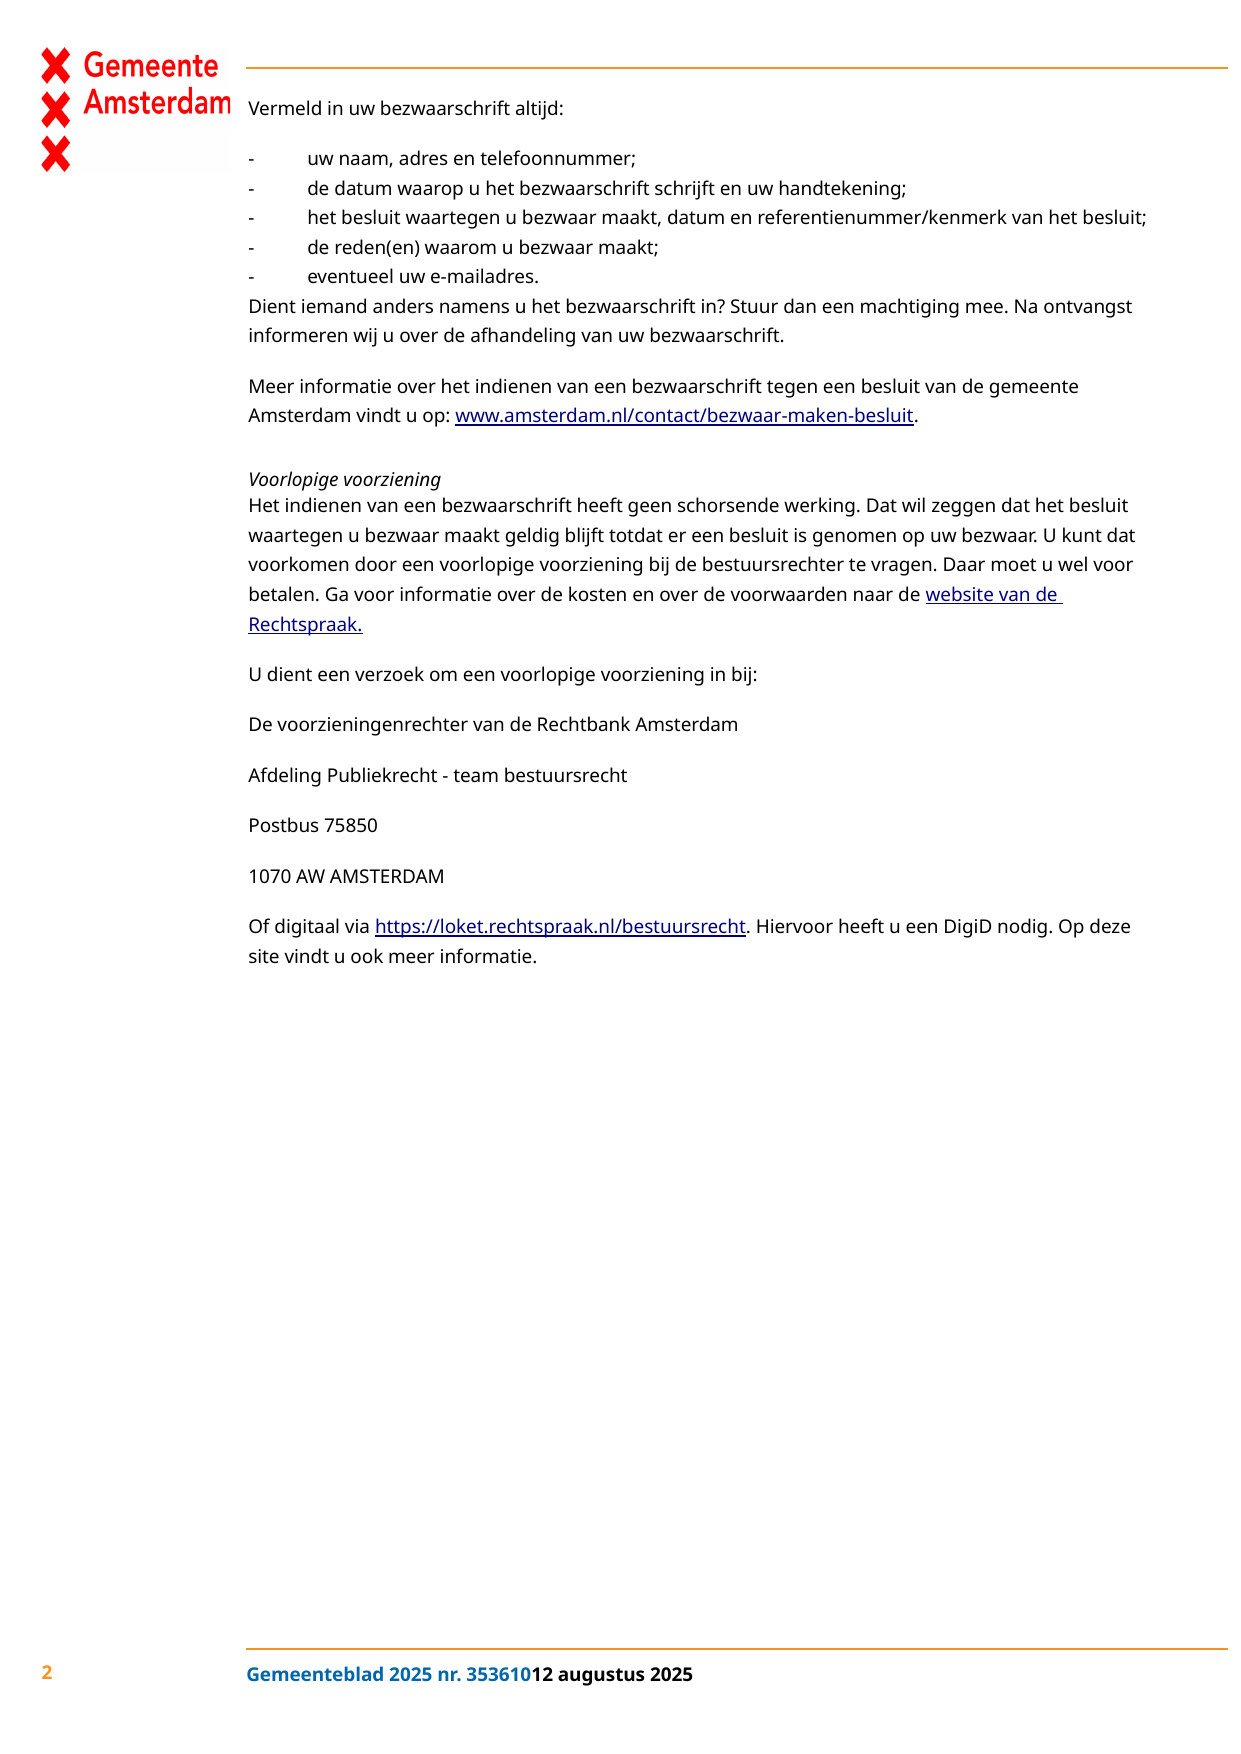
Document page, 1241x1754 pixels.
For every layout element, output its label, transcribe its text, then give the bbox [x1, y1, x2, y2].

text De voorzieningenrechter van de Rechtbank Amsterdam [248, 712, 1152, 737]
text Het indienen van een bezwaarschrift heeft geen schorsende werking. Dat wil zeggen dat het besluit waartegen u bezwaar maakt geldig blijft totdat er een besluit is genomen op uw bezwaar. U kunt dat voorkomen door een voorlopige voorziening bij de bestuursrechter te vragen. Daar moet u wel voor betalen. Ga voor informatie over de kosten en over de voorwaarden naar de website van de Rechtspraak. [248, 492, 1152, 636]
list de reden(en) waarom u bezwaar maakt; [248, 234, 1152, 260]
text Dient iemand anders namens u het bezwaarschrift in? Stuur dan een machtiging mee. Na ontvangst informeren wij u over de afhandeling van uw bezwaarschrift. [248, 293, 1152, 348]
text Vermeld in uw bezwaarschrift altijd: [248, 95, 1152, 121]
list uw naam, adres en telefoonnummer; [248, 145, 1152, 171]
list de datum waarop u het bezwaarschrift schrijft en uw handtekening; [248, 175, 1152, 201]
text Voorlopige voorziening [248, 467, 1152, 492]
text 1070 AW AMSTERDAM [248, 863, 1152, 888]
list eventueel uw e-mailadres. [248, 263, 1152, 289]
text Postbus 75850 [248, 812, 1152, 838]
text Meer informatie over het indienen van een bezwaarschrift tegen een besluit van de gemeente Amsterdam vindt u op: www.amsterdam.nl/contact/bezwaar-maken-besluit. [248, 373, 1152, 428]
text Of digitaal via https://loket.rechtspraak.nl/bestuursrecht. Hiervoor heeft u een DigiD nodig. Op deze site vindt u ook meer informatie. [248, 913, 1152, 968]
list het besluit waartegen u bezwaar maakt, datum en referentienummer/kenmerk van het besluit; [248, 204, 1152, 230]
picture [41, 47, 231, 172]
text U dient een verzoek om een voorlopige voorziening in bij: [248, 661, 1152, 687]
text Afdeling Publiekrecht - team bestuursrecht [248, 762, 1152, 788]
